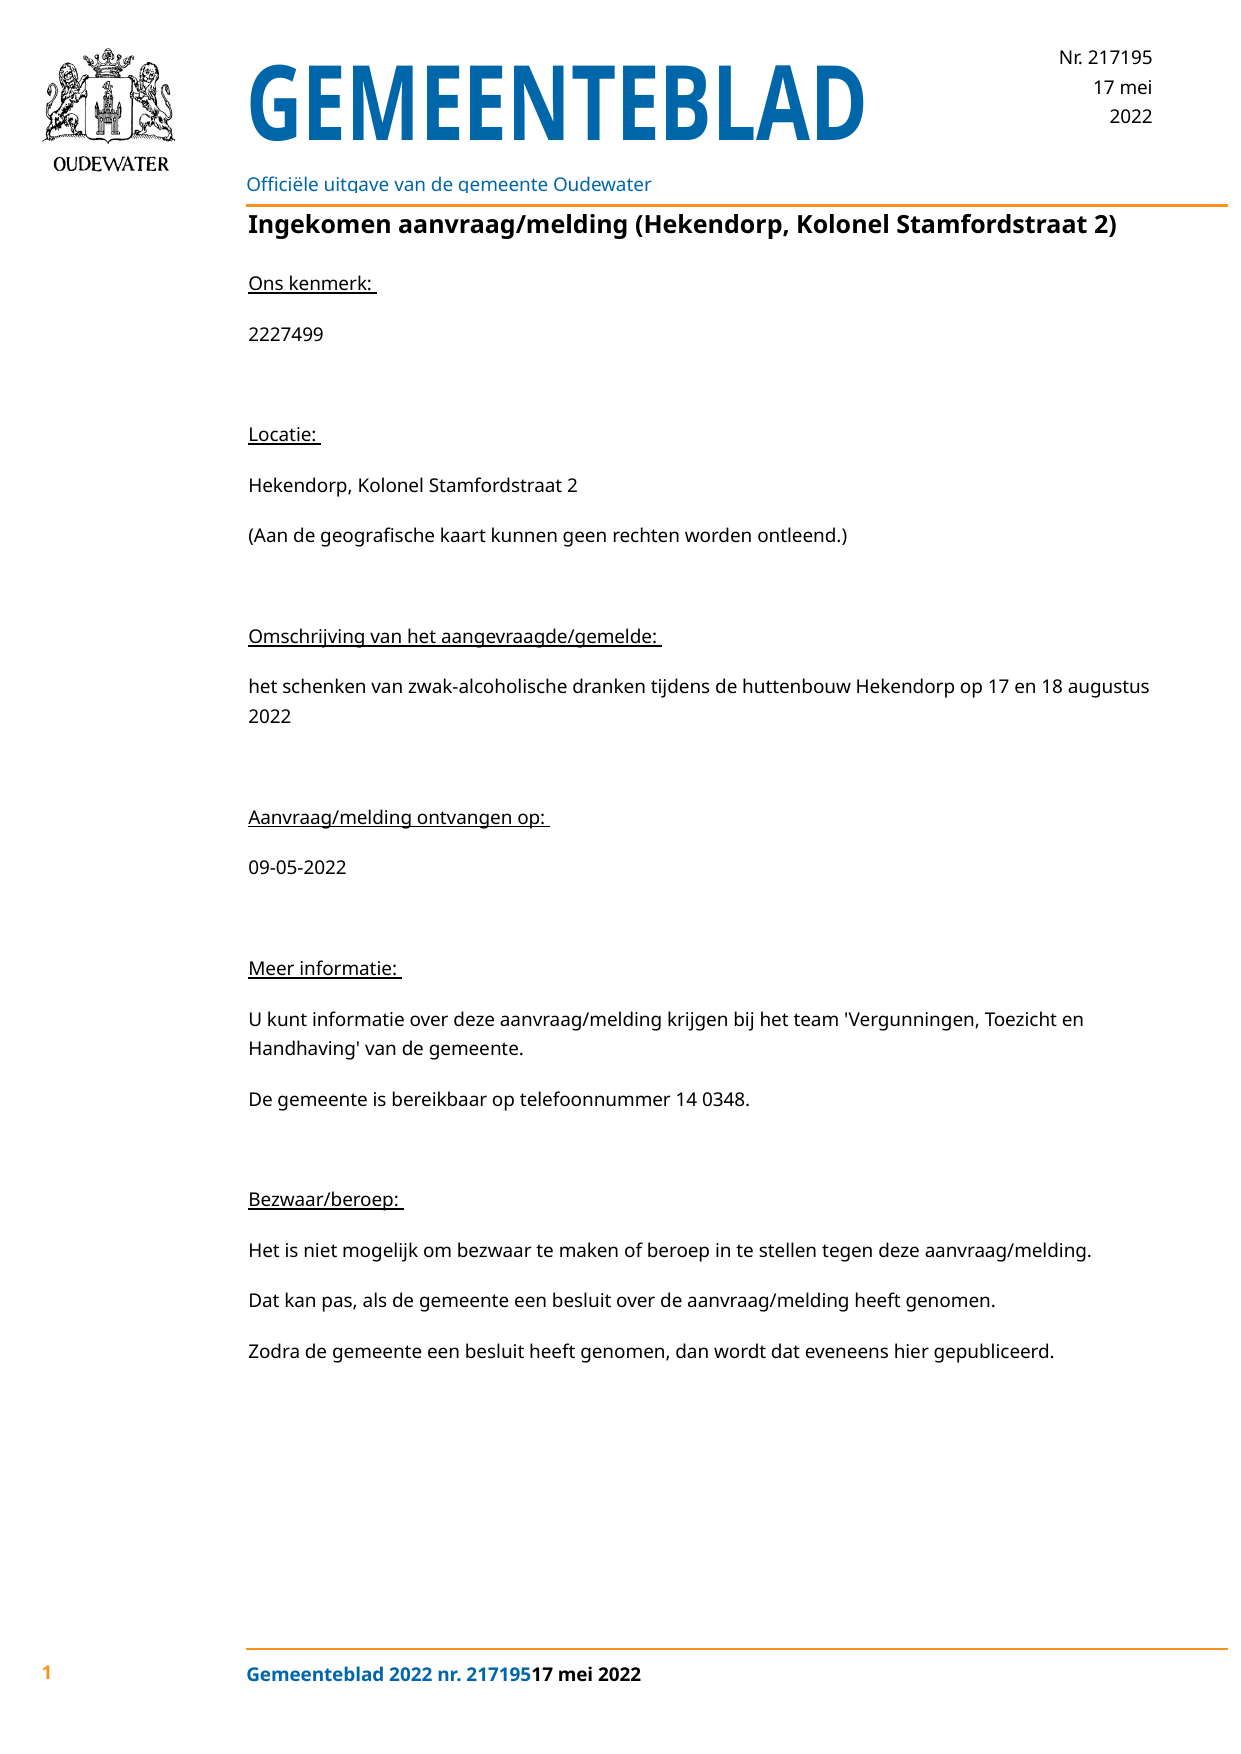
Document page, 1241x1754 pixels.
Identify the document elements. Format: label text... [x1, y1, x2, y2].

text Locatie: [248, 422, 1152, 447]
text Aanvraag/melding ontvangen op: [248, 804, 1152, 830]
text (Aan de geografische kaart kunnen geen rechten worden ontleend.) [248, 522, 1152, 548]
text U kunt informatie over deze aanvraag/melding krijgen bij het team 'Vergunningen, Toezicht en Handhaving' van de gemeente. [248, 1006, 1152, 1061]
text Omschrijving van het aangevraagde/gemelde: [248, 623, 1152, 649]
text Bezwaar/beroep: [248, 1187, 1152, 1212]
text Het is niet mogelijk om bezwaar te maken of beroep in te stellen tegen deze aanvraag/melding. [248, 1237, 1152, 1263]
text Meer informatie: [248, 955, 1152, 981]
text Zodra de gemeente een besluit heeft genomen, dan wordt dat eveneens hier gepubliceerd. [248, 1338, 1152, 1363]
text Hekendorp, Kolonel Stamfordstraat 2 [248, 472, 1152, 498]
picture [41, 47, 231, 172]
text Dat kan pas, als de gemeente een besluit over de aanvraag/melding heeft genomen. [248, 1287, 1152, 1313]
text Ingekomen aanvraag/melding (Hekendorp, Kolonel Stamfordstraat 2) [248, 207, 1152, 241]
text 09-05-2022 [248, 854, 1152, 880]
text Ons kenmerk: [248, 270, 1152, 296]
text het schenken van zwak-alcoholische dranken tijdens de huttenbouw Hekendorp op 17 en 18 augustus 2022 [248, 674, 1152, 729]
text 2227499 [248, 321, 1152, 346]
text De gemeente is bereikbaar op telefoonnummer 14 0348. [248, 1086, 1152, 1111]
